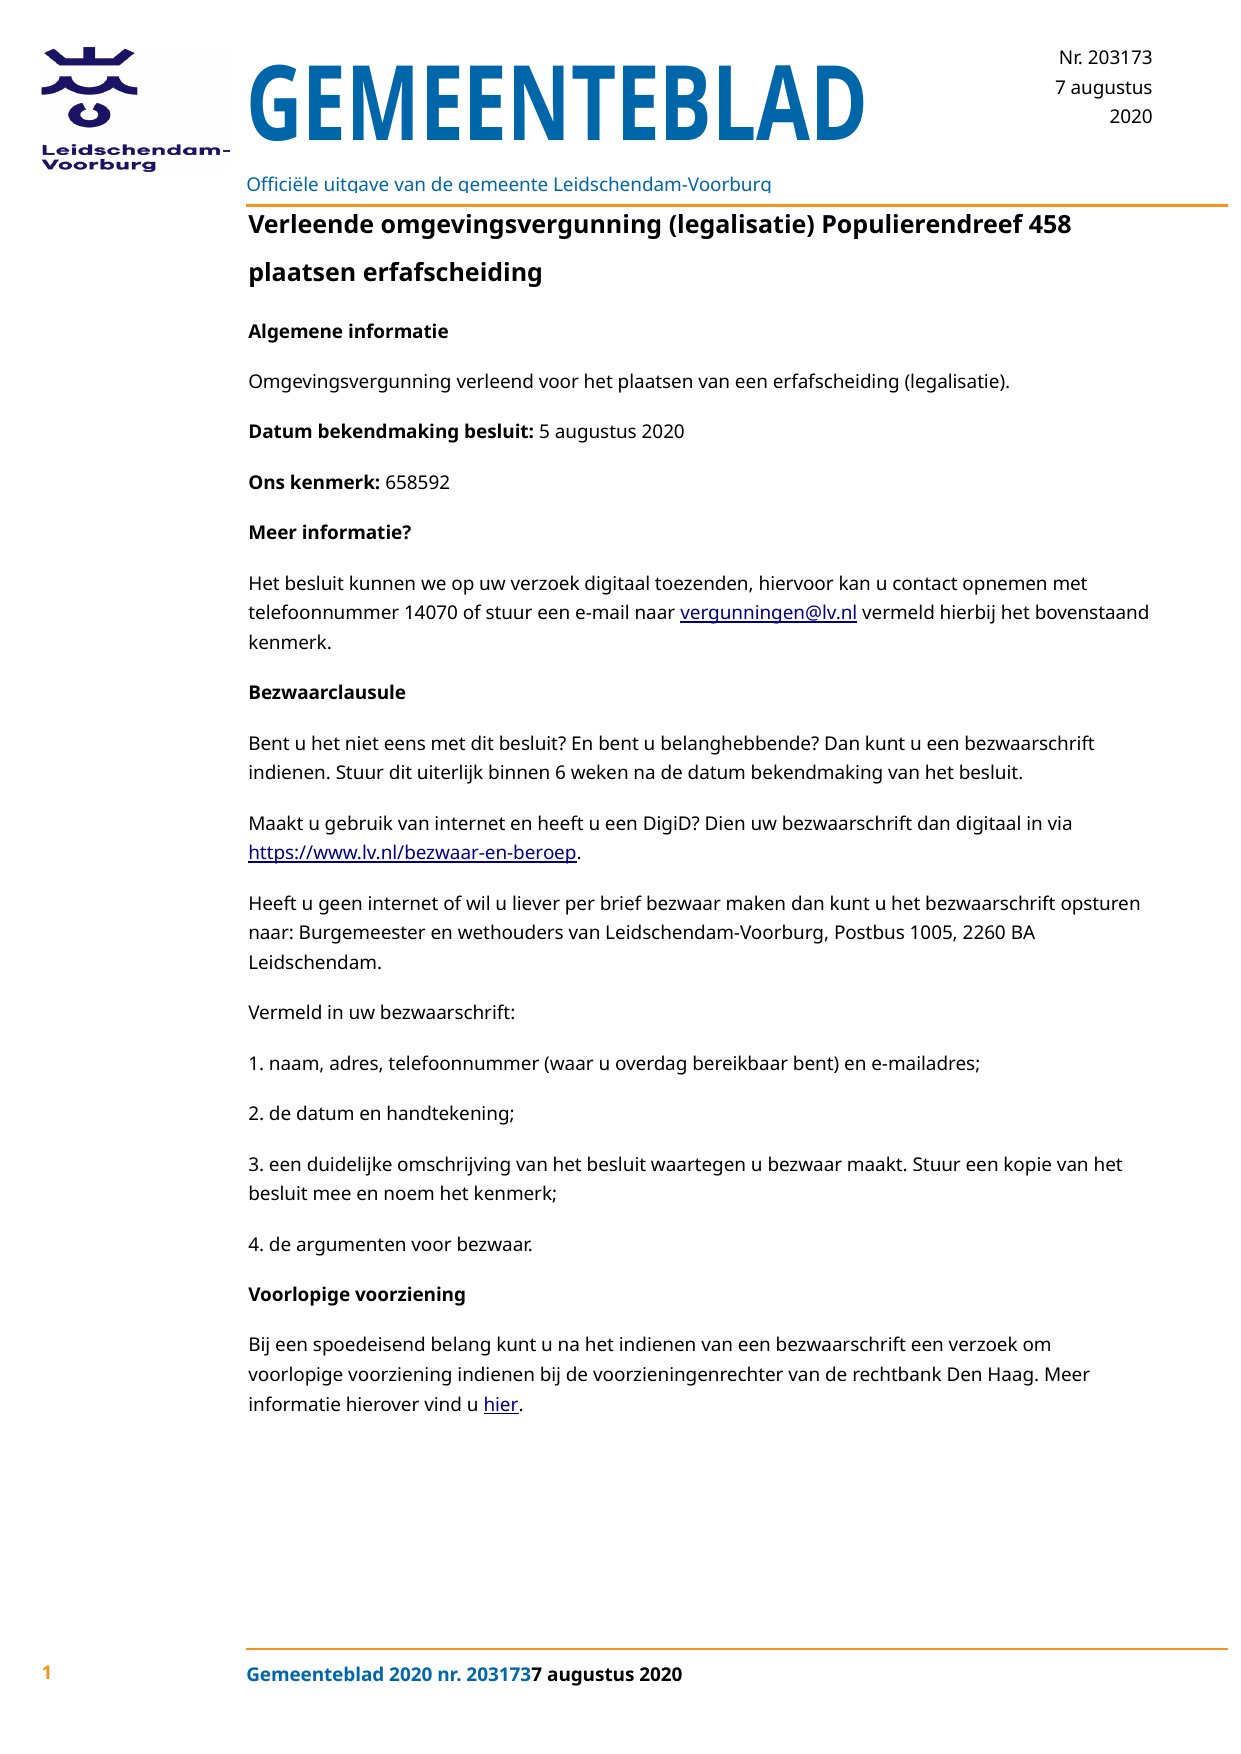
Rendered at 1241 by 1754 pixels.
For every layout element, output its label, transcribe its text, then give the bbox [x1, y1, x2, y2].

text Datum bekendmaking besluit: 5 augustus 2020 [248, 419, 1152, 444]
text Vermeld in uw bezwaarschrift: [248, 999, 1152, 1025]
text Heeft u geen internet of wil u liever per brief bezwaar maken dan kunt u het bezwaarschrift opsturen naar: Burgemeester en wethouders van Leidschendam-Voorburg, Postbus 1005, 2260 BA Leidschendam. [248, 890, 1152, 975]
text 4. de argumenten voor bezwaar. [248, 1231, 1152, 1257]
text Algemene informatie [248, 318, 1152, 344]
text 1. naam, adres, telefoonnummer (waar u overdag bereikbaar bent) en e-mailadres; [248, 1050, 1152, 1076]
picture [41, 47, 231, 172]
text Bij een spoedeisend belang kunt u na het indienen van een bezwaarschrift een verzoek om voorlopige voorziening indienen bij de voorzieningenrechter van de rechtbank Den Haag. Meer informatie hierover vind u hier. [248, 1332, 1152, 1417]
text Verleende omgevingsvergunning (legalisatie) Populierendreef 458 plaatsen erfafscheiding [248, 207, 1152, 288]
text Bent u het niet eens met dit besluit? En bent u belanghebbende? Dan kunt u een bezwaarschrift indienen. Stuur dit uiterlijk binnen 6 weken na de datum bekendmaking van het besluit. [248, 730, 1152, 785]
text Omgevingsvergunning verleend voor het plaatsen van een erfafscheiding (legalisatie). [248, 368, 1152, 394]
text 2. de datum en handtekening; [248, 1100, 1152, 1126]
text Het besluit kunnen we op uw verzoek digitaal toezenden, hiervoor kan u contact opnemen met telefoonnummer 14070 of stuur een e-mail naar vergunningen@lv.nl vermeld hierbij het bovenstaand kenmerk. [248, 570, 1152, 655]
text Ons kenmerk: 658592 [248, 469, 1152, 495]
text 3. een duidelijke omschrijving van het besluit waartegen u bezwaar maakt. Stuur een kopie van het besluit mee en noem het kenmerk; [248, 1151, 1152, 1206]
text Maakt u gebruik van internet en heeft u een DigiD? Dien uw bezwaarschrift dan digitaal in via https://www.lv.nl/bezwaar-en-beroep. [248, 810, 1152, 865]
text Bezwaarclausule [248, 679, 1152, 705]
text Meer informatie? [248, 519, 1152, 545]
text Voorlopige voorziening [248, 1281, 1152, 1307]
